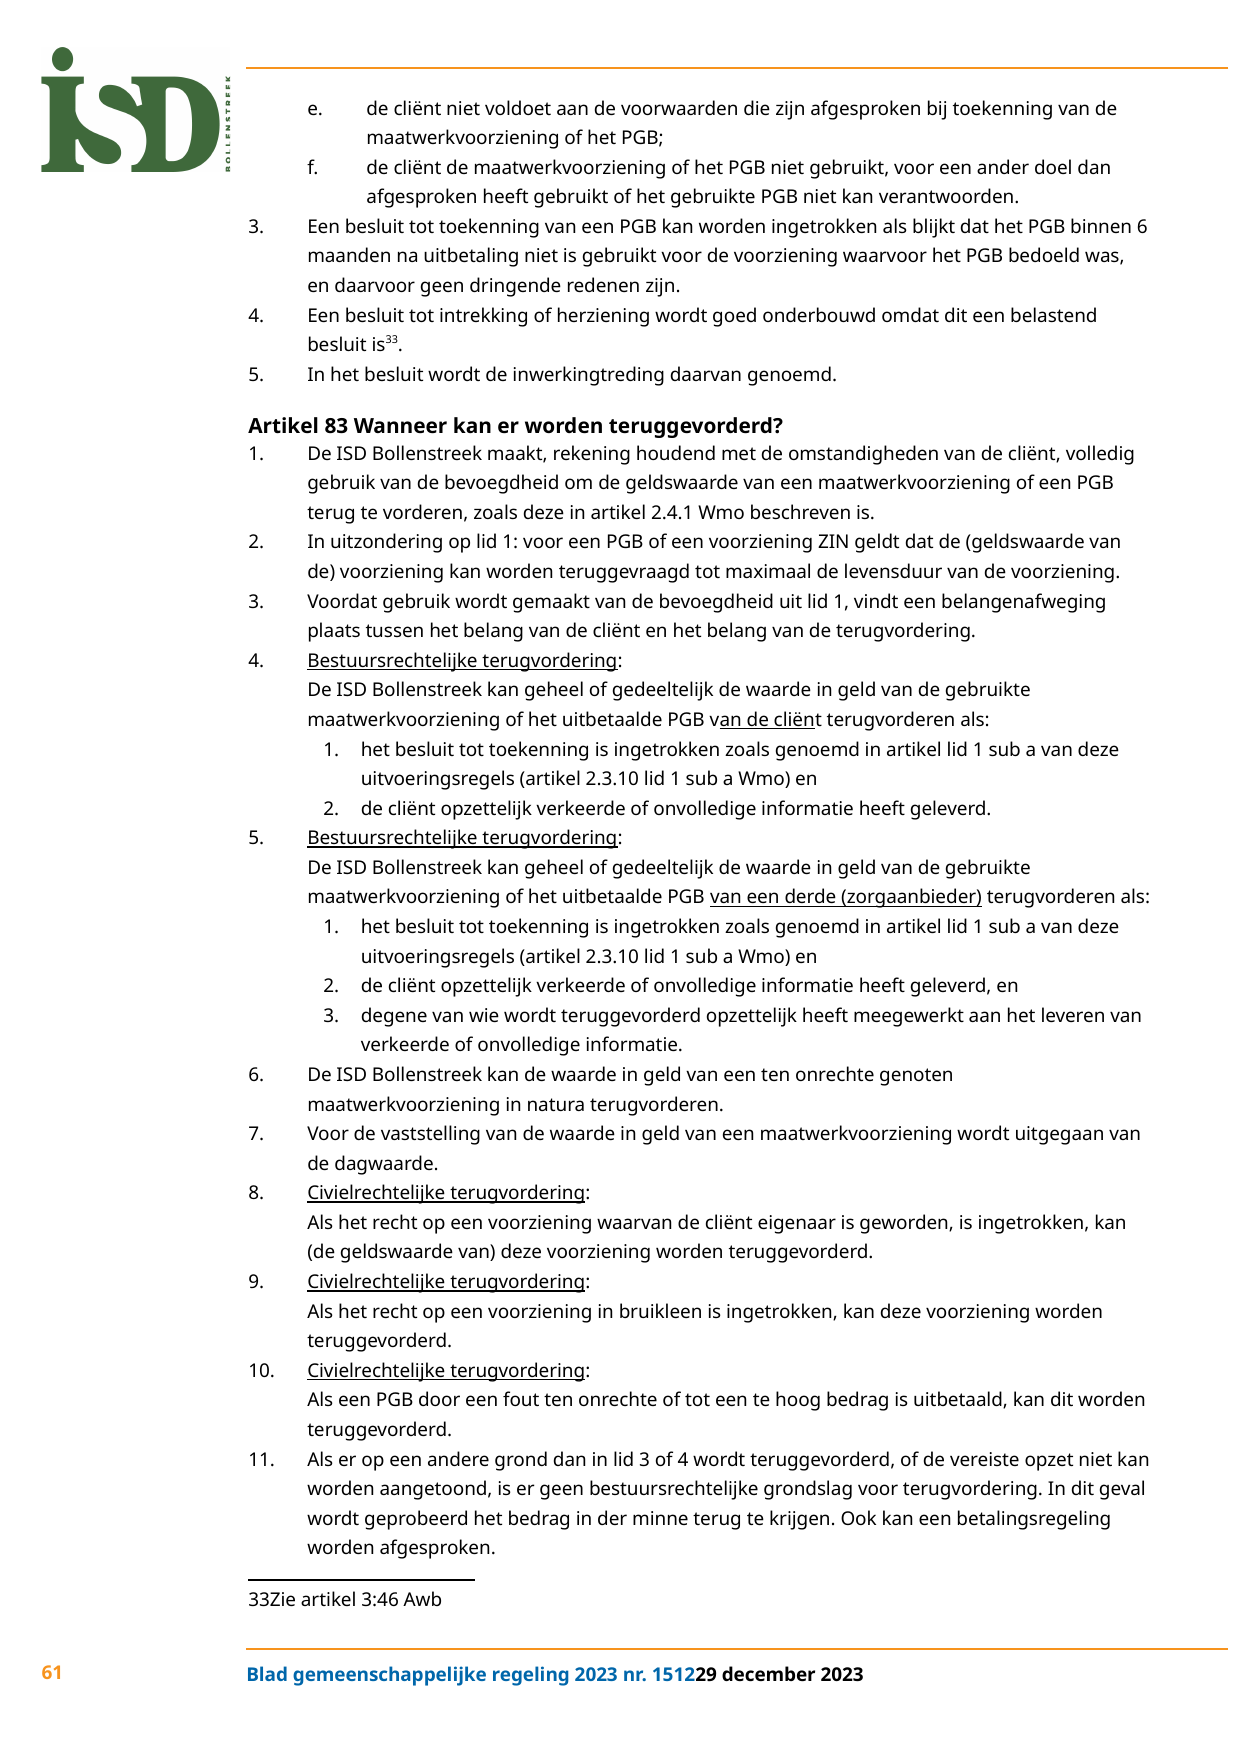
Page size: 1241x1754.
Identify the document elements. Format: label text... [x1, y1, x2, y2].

list de cliënt niet voldoet aan de voorwaarden die zijn afgesproken bij toekenning van de maatwerkvoorziening of het PGB; [307, 95, 1152, 150]
list het besluit tot toekenning is ingetrokken zoals genoemd in artikel lid 1 sub a van deze uitvoeringsregels (artikel 2.3.10 lid 1 sub a Wmo) en [323, 736, 1152, 791]
picture [41, 47, 231, 172]
list het besluit tot toekenning is ingetrokken zoals genoemd in artikel lid 1 sub a van deze uitvoeringsregels (artikel 2.3.10 lid 1 sub a Wmo) en [323, 913, 1152, 968]
list Bestuursrechtelijke terugvordering: [248, 824, 1152, 850]
list Civielrechtelijke terugvordering: [248, 1357, 1152, 1383]
list Als het recht op een voorziening in bruikleen is ingetrokken, kan deze voorziening worden teruggevorderd. [248, 1298, 1152, 1353]
list Civielrechtelijke terugvordering: [248, 1179, 1152, 1205]
list In het besluit wordt de inwerkingtreding daarvan genoemd. [248, 361, 1152, 387]
list de cliënt de maatwerkvoorziening of het PGB niet gebruikt, voor een ander doel dan afgesproken heeft gebruikt of het gebruikte PGB niet kan verantwoorden. [307, 154, 1152, 209]
list Zie artikel 3:46 Awb [248, 1586, 1152, 1612]
list Een besluit tot toekenning van een PGB kan worden ingetrokken als blijkt dat het PGB binnen 6 maanden na uitbetaling niet is gebruikt voor de voorziening waarvoor het PGB bedoeld was, en daarvoor geen dringende redenen zijn. [248, 213, 1152, 298]
list De ISD Bollenstreek kan de waarde in geld van een ten onrechte genoten maatwerkvoorziening in natura terugvorderen. [248, 1061, 1152, 1116]
list de cliënt opzettelijk verkeerde of onvolledige informatie heeft geleverd, en [323, 972, 1152, 998]
list Voor de vaststelling van de waarde in geld van een maatwerkvoorziening wordt uitgegaan van de dagwaarde. [248, 1120, 1152, 1176]
list De ISD Bollenstreek kan geheel of gedeeltelijk de waarde in geld van de gebruikte maatwerkvoorziening of het uitbetaalde PGB van een derde (zorgaanbieder) terugvorderen als: [248, 854, 1152, 909]
list Bestuursrechtelijke terugvordering: [248, 647, 1152, 673]
list Als er op een andere grond dan in lid 3 of 4 wordt teruggevorderd, of de vereiste opzet niet kan worden aangetoond, is er geen bestuursrechtelijke grondslag voor terugvordering. In dit geval wordt geprobeerd het bedrag in der minne terug te krijgen. Ook kan een betalingsregeling worden afgesproken. [248, 1446, 1152, 1560]
list Een besluit tot intrekking of herziening wordt goed onderbouwd omdat dit een belastend besluit is. [248, 302, 1152, 357]
list In uitzondering op lid 1: voor een PGB of een voorziening ZIN geldt dat de (geldswaarde van de) voorziening kan worden teruggevraagd tot maximaal de levensduur van de voorziening. [248, 529, 1152, 584]
text Artikel 83 Wanneer kan er worden teruggevorderd? [248, 411, 1152, 440]
list Als het recht op een voorziening waarvan de cliënt eigenaar is geworden, is ingetrokken, kan (de geldswaarde van) deze voorziening worden teruggevorderd. [248, 1209, 1152, 1264]
list De ISD Bollenstreek kan geheel of gedeeltelijk de waarde in geld van de gebruikte maatwerkvoorziening of het uitbetaalde PGB van de cliënt terugvorderen als: [248, 677, 1152, 732]
list Als een PGB door een fout ten onrechte of tot een te hoog bedrag is uitbetaald, kan dit worden teruggevorderd. [248, 1387, 1152, 1442]
list Voordat gebruik wordt gemaakt van de bevoegdheid uit lid 1, vindt een belangenafweging plaats tussen het belang van de cliënt en het belang van de terugvordering. [248, 588, 1152, 643]
list Civielrechtelijke terugvordering: [248, 1268, 1152, 1294]
list de cliënt opzettelijk verkeerde of onvolledige informatie heeft geleverd. [323, 795, 1152, 821]
list degene van wie wordt teruggevorderd opzettelijk heeft meegewerkt aan het leveren van verkeerde of onvolledige informatie. [323, 1002, 1152, 1057]
list De ISD Bollenstreek maakt, rekening houdend met de omstandigheden van de cliënt, volledig gebruik van de bevoegdheid om de geldswaarde van een maatwerkvoorziening of een PGB terug te vorderen, zoals deze in artikel 2.4.1 Wmo beschreven is. [248, 440, 1152, 525]
